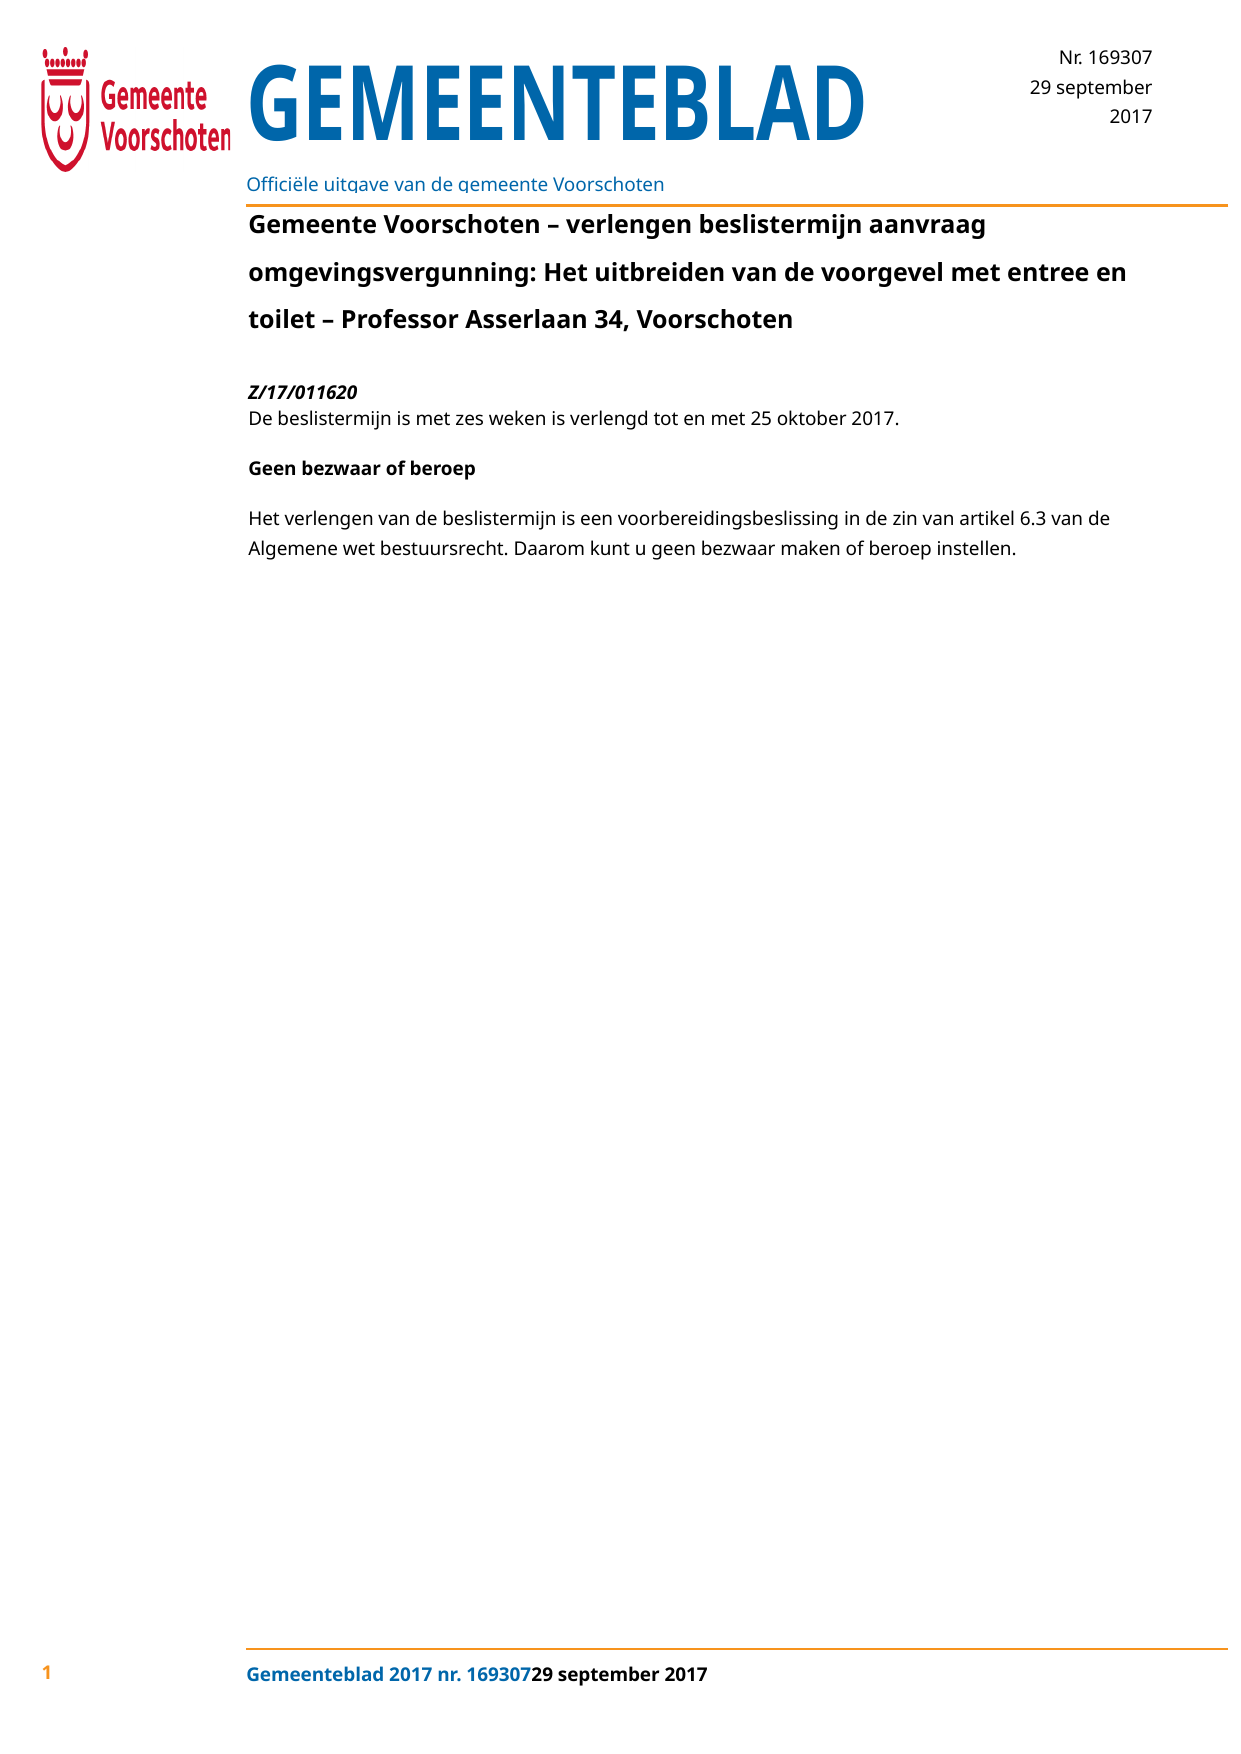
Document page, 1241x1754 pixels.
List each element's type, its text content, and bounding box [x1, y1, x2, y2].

text De beslistermijn is met zes weken is verlengd tot en met 25 oktober 2017. [248, 405, 1152, 431]
text Z/17/011620 [248, 379, 1152, 405]
text Geen bezwaar of beroep [248, 455, 1152, 481]
picture [41, 47, 231, 172]
text Gemeente Voorschoten – verlengen beslistermijn aanvraag omgevingsvergunning: Het uitbreiden van de voorgevel met entree en toilet – Professor Asserlaan 34, Voorschoten [248, 207, 1152, 336]
text Het verlengen van de beslistermijn is een voorbereidingsbeslissing in de zin van artikel 6.3 van de Algemene wet bestuursrecht. Daarom kunt u geen bezwaar maken of beroep instellen. [248, 506, 1152, 561]
